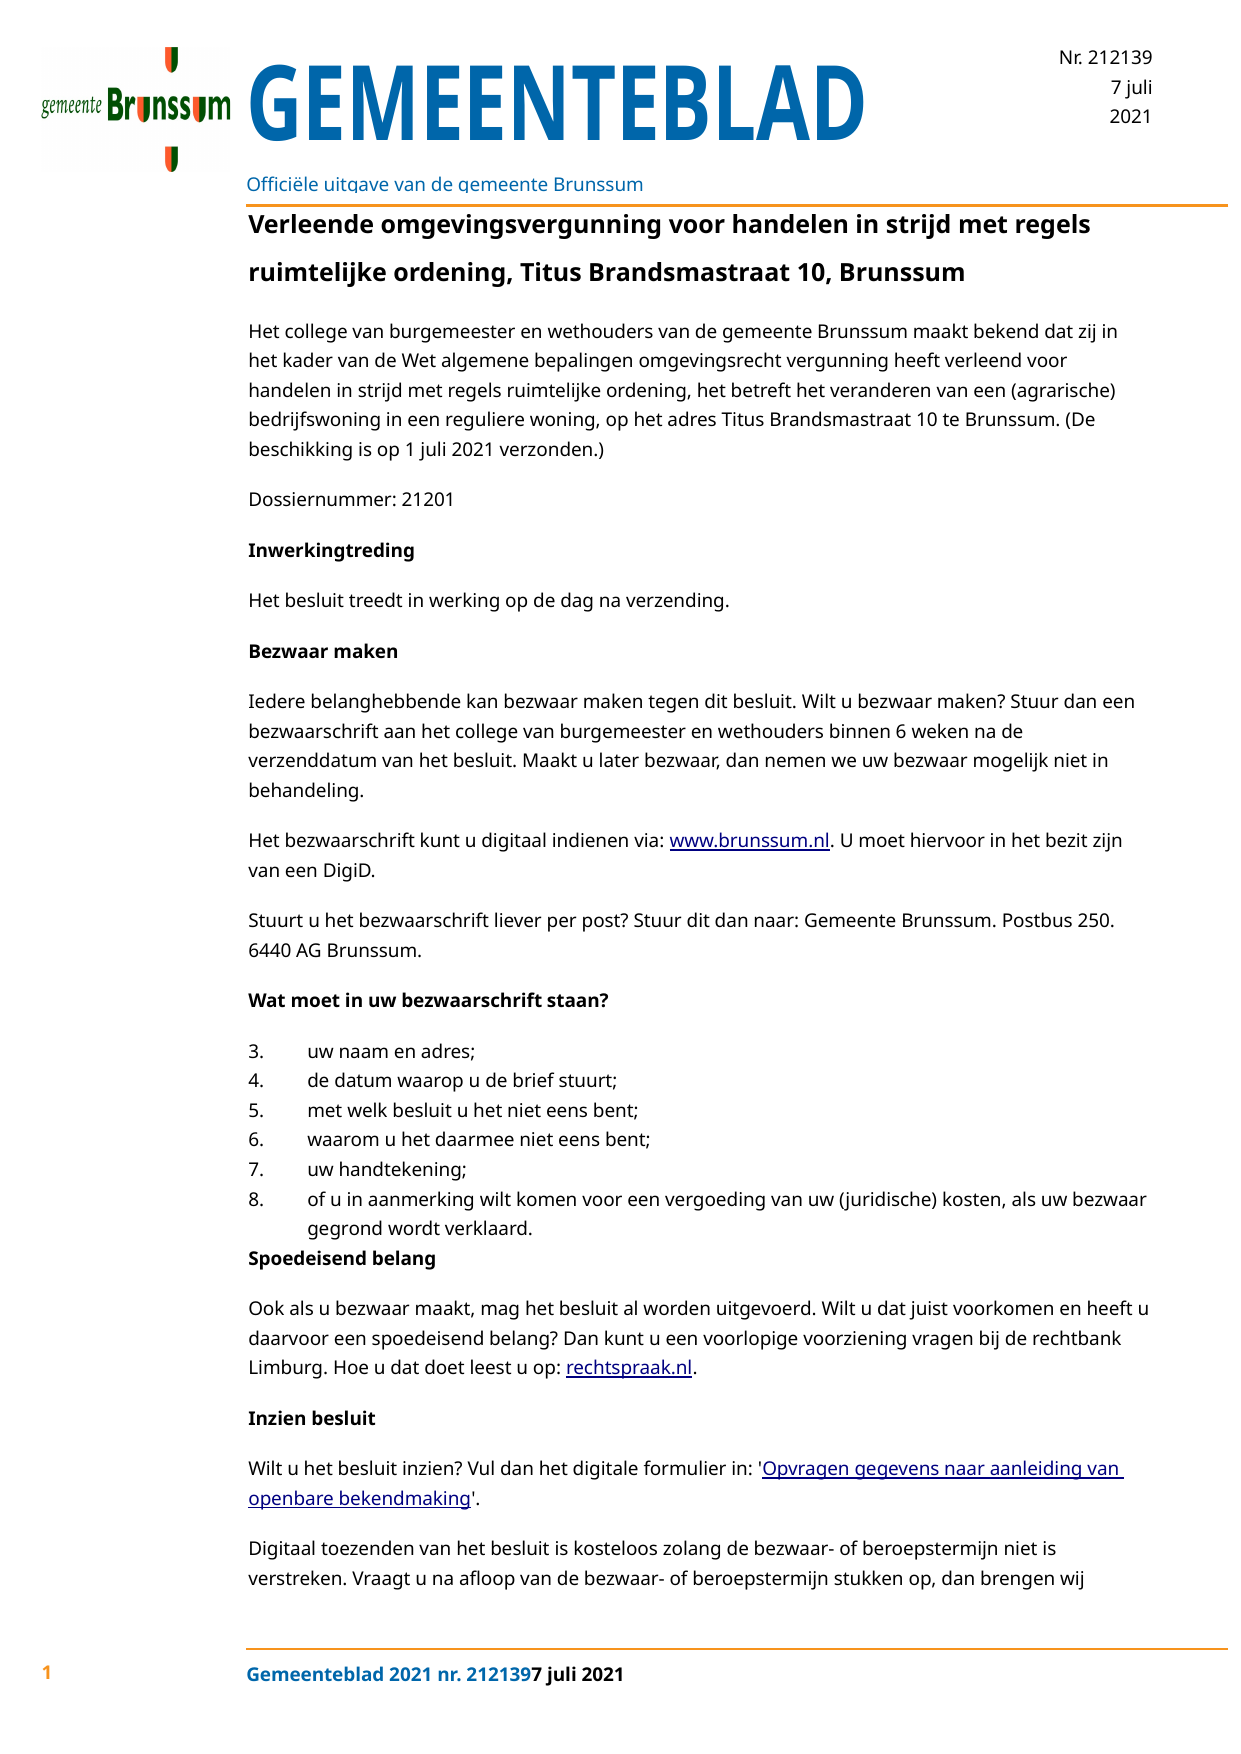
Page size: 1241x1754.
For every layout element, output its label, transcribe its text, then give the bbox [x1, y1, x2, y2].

text Het besluit treedt in werking op de dag na verzending. [248, 587, 1152, 613]
text Wilt u het besluit inzien? Vul dan het digitale formulier in: 'Opvragen gegevens naar aanleiding van openbare bekendmaking'. [248, 1455, 1152, 1511]
list uw naam en adres; [248, 1038, 1152, 1064]
text Verleende omgevingsvergunning voor handelen in strijd met regels ruimtelijke ordening, Titus Brandsmastraat 10, Brunssum [248, 207, 1152, 288]
text Wat moet in uw bezwaarschrift staan? [248, 987, 1152, 1013]
text Inwerkingtreding [248, 537, 1152, 563]
text Iedere belanghebbende kan bezwaar maken tegen dit besluit. Wilt u bezwaar maken? Stuur dan een bezwaarschrift aan het college van burgemeester en wethouders binnen 6 weken na de verzenddatum van het besluit. Maakt u later bezwaar, dan nemen we uw bezwaar mogelijk niet in behandeling. [248, 688, 1152, 803]
list uw handtekening; [248, 1156, 1152, 1182]
text Het bezwaarschrift kunt u digitaal indienen via: www.brunssum.nl. U moet hiervoor in het bezit zijn van een DigiD. [248, 827, 1152, 883]
text Spoedeisend belang [248, 1245, 1152, 1271]
text Ook als u bezwaar maakt, mag het besluit al worden uitgevoerd. Wilt u dat juist voorkomen en heeft u daarvoor een spoedeisend belang? Dan kunt u een voorlopige voorziening vragen bij de rechtbank Limburg. Hoe u dat doet leest u op: rechtspraak.nl. [248, 1295, 1152, 1380]
list of u in aanmerking wilt komen voor een vergoeding van uw (juridische) kosten, als uw bezwaar gegrond wordt verklaard. [248, 1186, 1152, 1241]
text Het college van burgemeester en wethouders van de gemeente Brunssum maakt bekend dat zij in het kader van de Wet algemene bepalingen omgevingsrecht vergunning heeft verleend voor handelen in strijd met regels ruimtelijke ordening, het betreft het veranderen van een (agrarische) bedrijfswoning in een reguliere woning, op het adres Titus Brandsmastraat 10 te Brunssum. (De beschikking is op 1 juli 2021 verzonden.) [248, 318, 1152, 462]
list de datum waarop u de brief stuurt; [248, 1067, 1152, 1093]
text Dossiernummer: 21201 [248, 487, 1152, 512]
list waarom u het daarmee niet eens bent; [248, 1127, 1152, 1152]
text Inzien besluit [248, 1405, 1152, 1431]
picture [41, 47, 231, 172]
text Bezwaar maken [248, 638, 1152, 664]
list met welk besluit u het niet eens bent; [248, 1097, 1152, 1123]
text Digitaal toezenden van het besluit is kosteloos zolang de bezwaar- of beroepstermijn niet is verstreken. Vraagt u na afloop van de bezwaar- of beroepstermijn stukken op, dan brengen wij [248, 1535, 1152, 1591]
text Stuurt u het bezwaarschrift liever per post? Stuur dit dan naar: Gemeente Brunssum. Postbus 250. 6440 AG Brunssum. [248, 907, 1152, 963]
